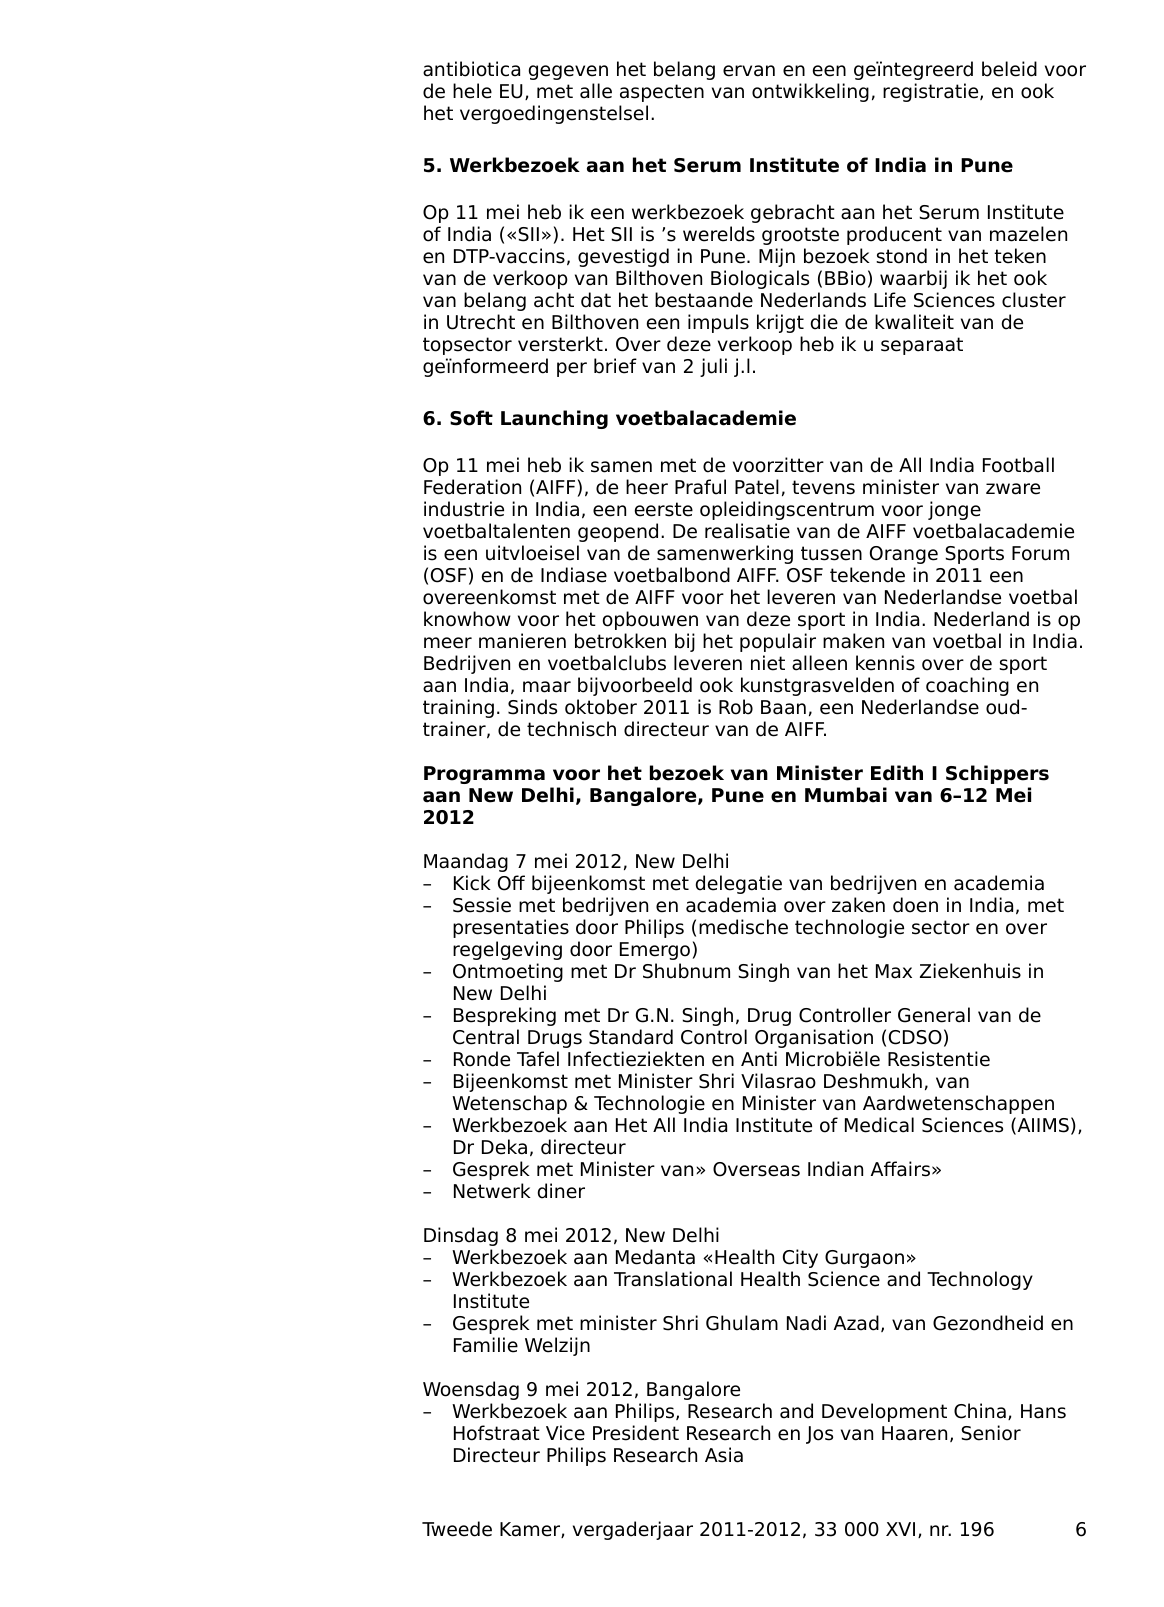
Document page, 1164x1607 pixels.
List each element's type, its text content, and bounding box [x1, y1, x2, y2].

subtitle Programma voor het bezoek van Minister Edith I Schippers aan New Delhi, Bangalore, Pune en Mumbai van 6–12 Mei 2012 [422, 763, 1087, 829]
text – Bespreking met Dr G.N. Singh, Drug Controller General van de Central Drugs Standard Control Organisation (CDSO) [422, 1005, 1087, 1049]
text Dinsdag 8 mei 2012, New Delhi [422, 1225, 1087, 1247]
text – Ronde Tafel Infectieziekten en Anti Microbiële Resistentie [422, 1049, 1087, 1071]
text antibiotica gegeven het belang ervan en een geïntegreerd beleid voor de hele EU, met alle aspecten van ontwikkeling, registratie, en ook het vergoedingenstelsel. [422, 59, 1087, 125]
text – Werkbezoek aan Translational Health Science and Technology Institute [422, 1269, 1087, 1313]
text – Werkbezoek aan Philips, Research and Development China, Hans Hofstraat Vice President Research en Jos van Haaren, Senior Directeur Philips Research Asia [422, 1401, 1087, 1467]
text – Werkbezoek aan Medanta «Health City Gurgaon» [422, 1247, 1087, 1269]
text – Kick Off bijeenkomst met delegatie van bedrijven en academia [422, 873, 1087, 895]
text – Bijeenkomst met Minister Shri Vilasrao Deshmukh, van Wetenschap & Technologie en Minister van Aardwetenschappen [422, 1071, 1087, 1114]
text – Gesprek met minister Shri Ghulam Nadi Azad, van Gezondheid en Familie Welzijn [422, 1313, 1087, 1357]
text Op 11 mei heb ik een werkbezoek gebracht aan het Serum Institute of India («SII»). Het SII is ’s werelds grootste producent van mazelen en DTP-vaccins, gevestigd in Pune. Mijn bezoek stond in het teken van de verkoop van Bilthoven Biologicals (BBio) waarbij ik het ook van belang acht dat het bestaande Nederlands Life Sciences cluster in Utrecht en Bilthoven een impuls krijgt die de kwaliteit van de topsector versterkt. Over deze verkoop heb ik u separaat geïnformeerd per brief van 2 juli j.l. [422, 202, 1087, 378]
text – Ontmoeting met Dr Shubnum Singh van het Max Ziekenhuis in New Delhi [422, 961, 1087, 1005]
subtitle 6. Soft Launching voetbalacademie [422, 408, 1087, 430]
text – Sessie met bedrijven en academia over zaken doen in India, met presentaties door Philips (medische technologie sector en over regelgeving door Emergo) [422, 895, 1087, 961]
subtitle 5. Werkbezoek aan het Serum Institute of India in Pune [422, 155, 1087, 177]
text Woensdag 9 mei 2012, Bangalore [422, 1379, 1087, 1401]
text Op 11 mei heb ik samen met de voorzitter van de All India Football Federation (AIFF), de heer Praful Patel, tevens minister van zware industrie in India, een eerste opleidingscentrum voor jonge voetbaltalenten geopend. De realisatie van de AIFF voetbalacademie is een uitvloeisel van de samenwerking tussen Orange Sports Forum (OSF) en de Indiase voetbalbond AIFF. OSF tekende in 2011 een overeenkomst met de AIFF voor het leveren van Nederlandse voetbal knowhow voor het opbouwen van deze sport in India. Nederland is op meer manieren betrokken bij het populair maken van voetbal in India. Bedrijven en voetbalclubs leveren niet alleen kennis over de sport aan India, maar bijvoorbeeld ook kunstgrasvelden of coaching en training. Sinds oktober 2011 is Rob Baan, een Nederlandse oud-trainer, de technisch directeur van de AIFF. [422, 455, 1087, 741]
text – Gesprek met Minister van» Overseas Indian Affairs» [422, 1158, 1087, 1181]
text – Werkbezoek aan Het All India Institute of Medical Sciences (AIIMS), Dr Deka, directeur [422, 1114, 1087, 1158]
text – Netwerk diner [422, 1181, 1087, 1202]
text Maandag 7 mei 2012, New Delhi [422, 851, 1087, 873]
